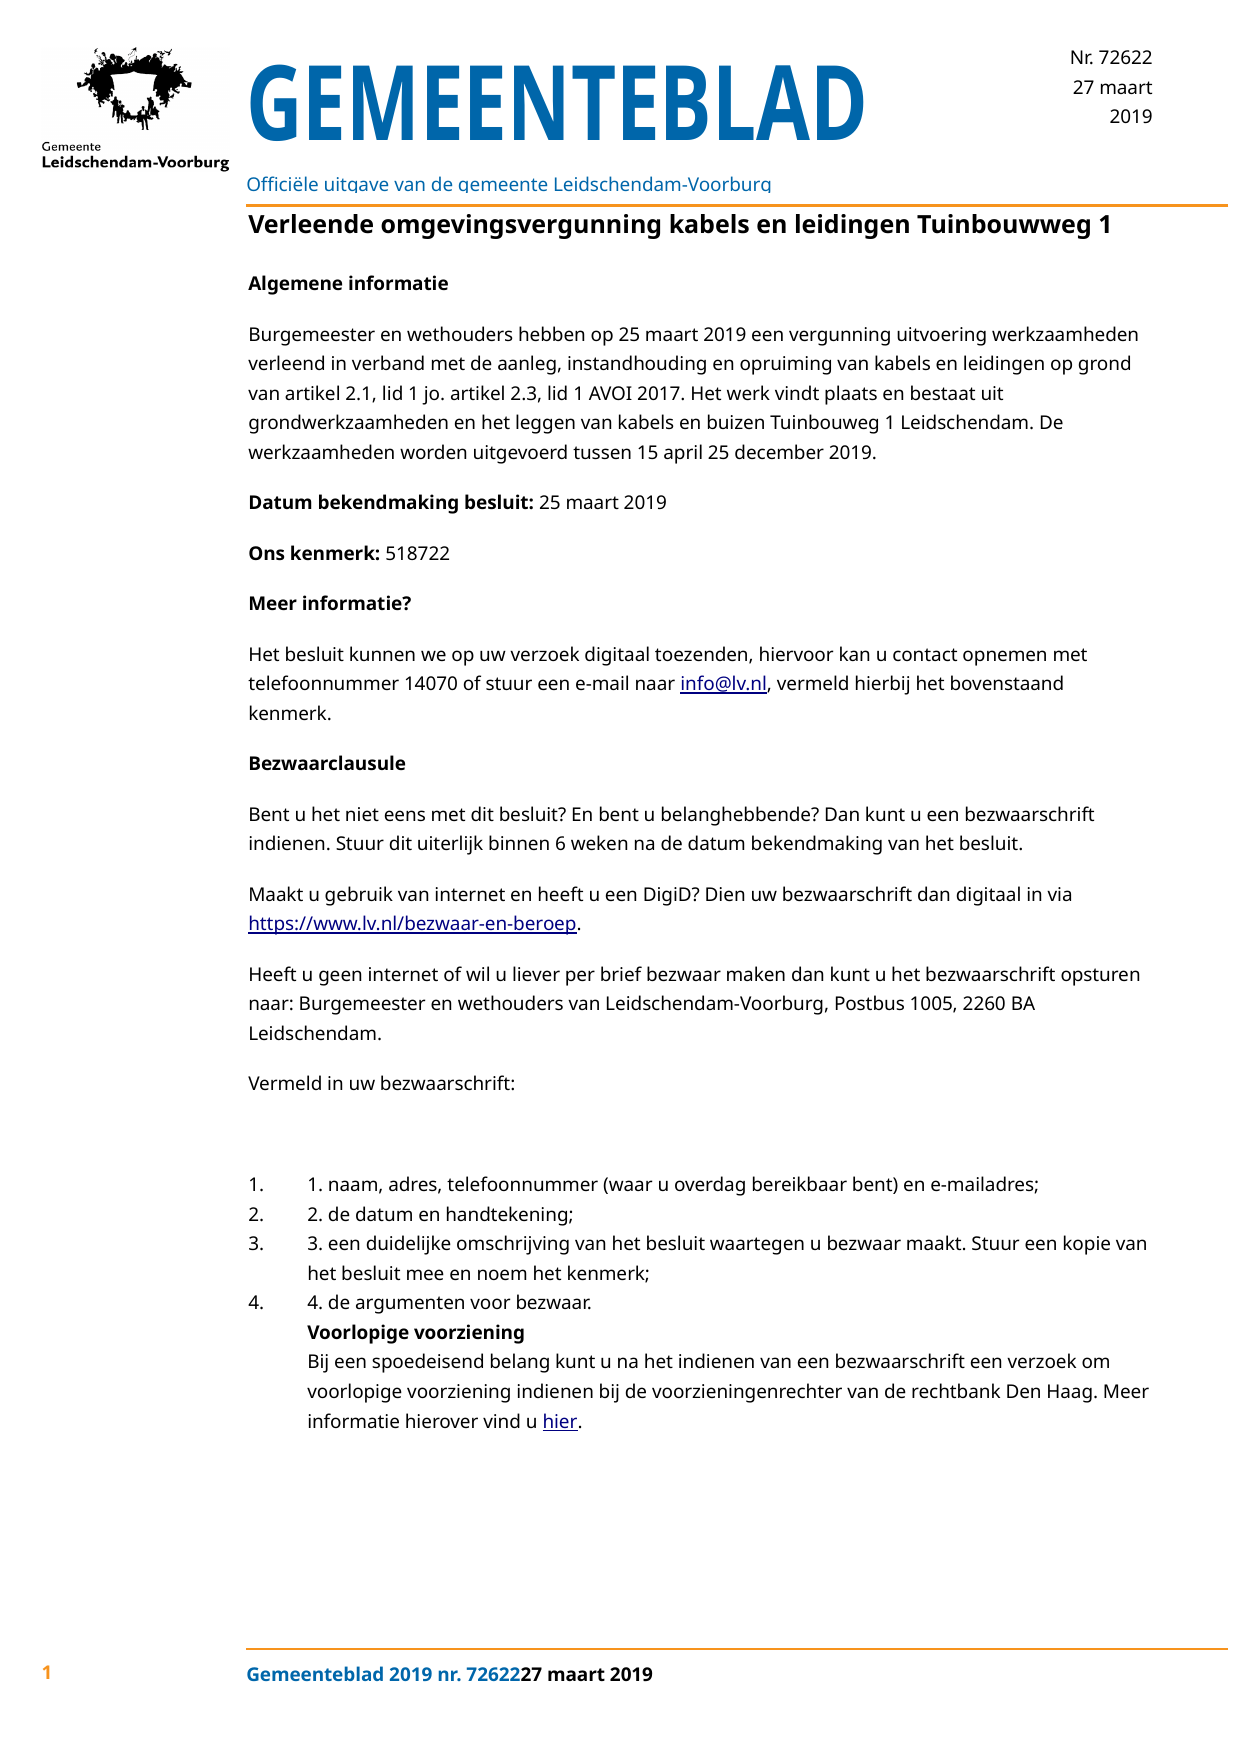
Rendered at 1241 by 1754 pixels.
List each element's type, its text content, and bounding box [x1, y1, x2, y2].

text Datum bekendmaking besluit: 25 maart 2019 [248, 489, 1152, 515]
list Bij een spoedeisend belang kunt u na het indienen van een bezwaarschrift een verzoek om voorlopige voorziening indienen bij de voorzieningenrechter van de rechtbank Den Haag. Meer informatie hierover vind u hier. [248, 1349, 1152, 1433]
list 3. een duidelijke omschrijving van het besluit waartegen u bezwaar maakt. Stuur een kopie van het besluit mee en noem het kenmerk; [248, 1230, 1152, 1286]
text Heeft u geen internet of wil u liever per brief bezwaar maken dan kunt u het bezwaarschrift opsturen naar: Burgemeester en wethouders van Leidschendam-Voorburg, Postbus 1005, 2260 BA Leidschendam. [248, 961, 1152, 1046]
text Maakt u gebruik van internet en heeft u een DigiD? Dien uw bezwaarschrift dan digitaal in via https://www.lv.nl/bezwaar-en-beroep. [248, 881, 1152, 936]
list 2. de datum en handtekening; [248, 1201, 1152, 1226]
list Voorlopige voorziening [248, 1319, 1152, 1345]
list 1. naam, adres, telefoonnummer (waar u overdag bereikbaar bent) en e-mailadres; [248, 1171, 1152, 1197]
text Bent u het niet eens met dit besluit? En bent u belanghebbende? Dan kunt u een bezwaarschrift indienen. Stuur dit uiterlijk binnen 6 weken na de datum bekendmaking van het besluit. [248, 801, 1152, 856]
list 4. de argumenten voor bezwaar. [248, 1289, 1152, 1315]
picture [41, 47, 231, 172]
text Ons kenmerk: 518722 [248, 540, 1152, 566]
text Burgemeester en wethouders hebben op 25 maart 2019 een vergunning uitvoering werkzaamheden verleend in verband met de aanleg, instandhouding en opruiming van kabels en leidingen op grond van artikel 2.1, lid 1 jo. artikel 2.3, lid 1 AVOI 2017. Het werk vindt plaats en bestaat uit grondwerkzaamheden en het leggen van kabels en buizen Tuinbouweg 1 Leidschendam. De werkzaamheden worden uitgevoerd tussen 15 april 25 december 2019. [248, 321, 1152, 465]
text Vermeld in uw bezwaarschrift: [248, 1070, 1152, 1096]
text Verleende omgevingsvergunning kabels en leidingen Tuinbouwweg 1 [248, 207, 1152, 241]
text Bezwaarclausule [248, 750, 1152, 776]
text Algemene informatie [248, 270, 1152, 296]
text Het besluit kunnen we op uw verzoek digitaal toezenden, hiervoor kan u contact opnemen met telefoonnummer 14070 of stuur een e-mail naar info@lv.nl, vermeld hierbij het bovenstaand kenmerk. [248, 641, 1152, 726]
text Meer informatie? [248, 590, 1152, 616]
